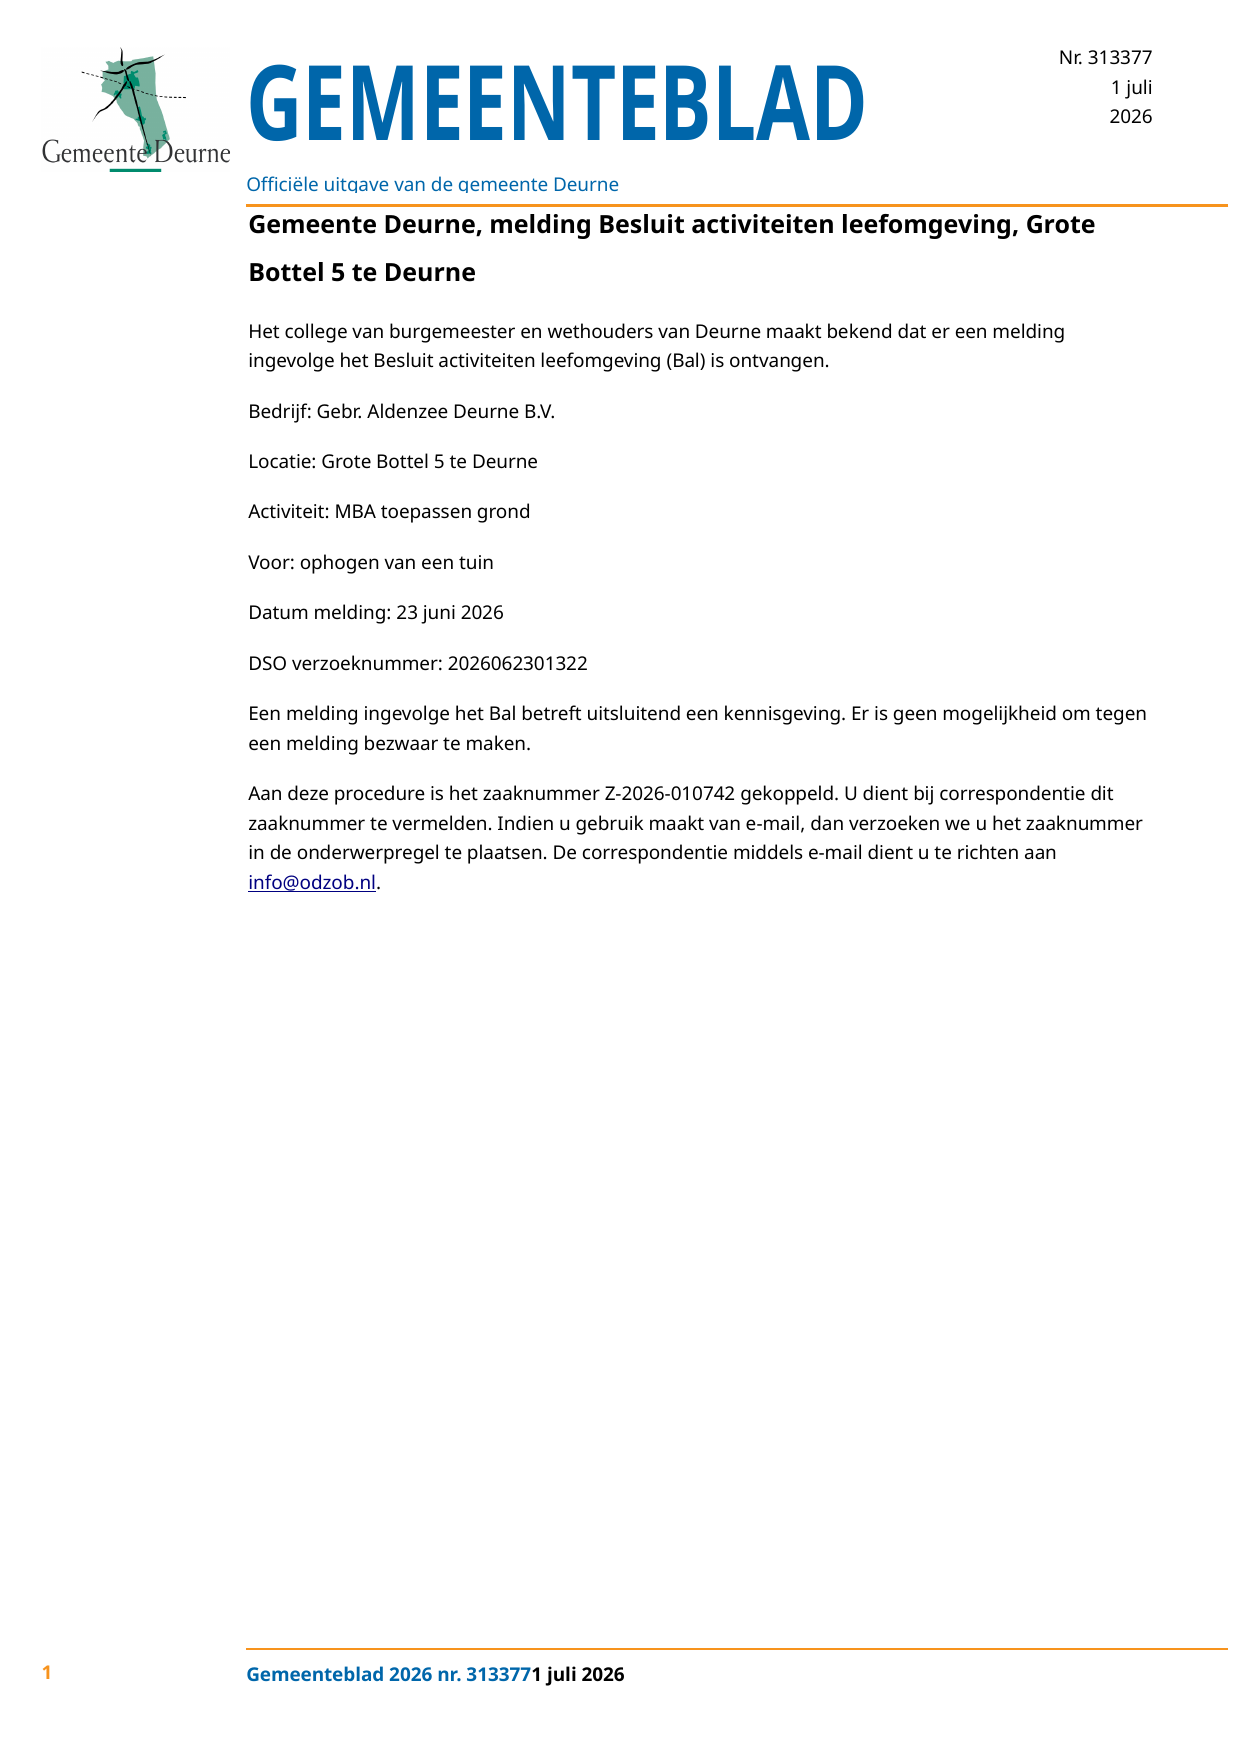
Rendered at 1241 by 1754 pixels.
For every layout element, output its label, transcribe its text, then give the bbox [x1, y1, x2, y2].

text Activiteit: MBA toepassen grond [248, 499, 1152, 524]
picture [41, 47, 231, 172]
text Aan deze procedure is het zaaknummer Z-2026-010742 gekoppeld. U dient bij correspondentie dit zaaknummer te vermelden. Indien u gebruik maakt van e-mail, dan verzoeken we u het zaaknummer in de onderwerpregel te plaatsen. De correspondentie middels e-mail dient u te richten aan info@odzob.nl. [248, 780, 1152, 895]
text Voor: ophogen van een tuin [248, 549, 1152, 575]
text Datum melding: 23 juni 2026 [248, 599, 1152, 625]
text Locatie: Grote Bottel 5​ te Deurne [248, 448, 1152, 474]
text Het college van burgemeester en wethouders van Deurne maakt bekend dat er een melding ingevolge het Besluit activiteiten leefomgeving (Bal) is ontvangen. [248, 318, 1152, 373]
text Bedrijf: Gebr. Aldenzee Deurne B.V. [248, 398, 1152, 424]
text Gemeente Deurne, melding Besluit activiteiten leefomgeving, Grote Bottel 5​ te Deurne [248, 207, 1152, 288]
text Een melding ingevolge het Bal betreft uitsluitend een kennisgeving. Er is geen mogelijkheid om tegen een melding bezwaar te maken. [248, 700, 1152, 756]
text DSO verzoeknummer: 2026062301322 [248, 650, 1152, 676]
